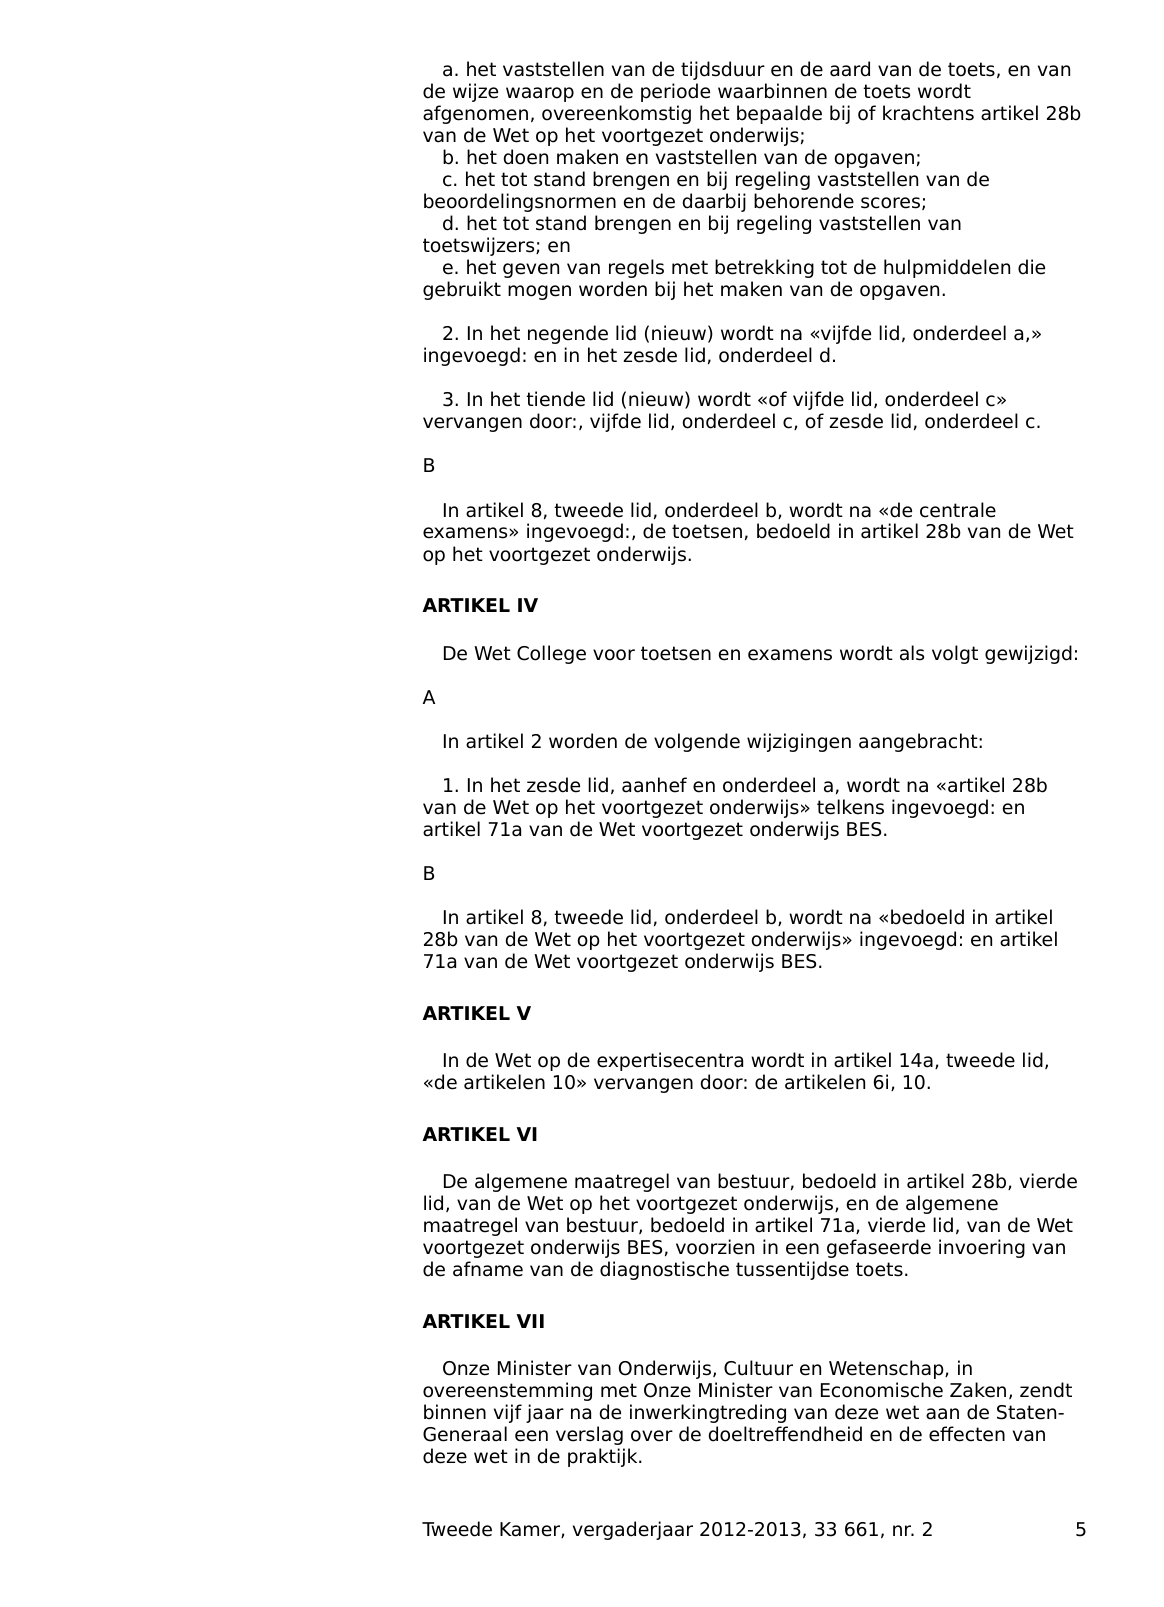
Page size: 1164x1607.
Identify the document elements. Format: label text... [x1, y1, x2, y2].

subtitle ARTIKEL VI [422, 1124, 1087, 1146]
text 2. In het negende lid (nieuw) wordt na «vijfde lid, onderdeel a,» ingevoegd: en in het zesde lid, onderdeel d. [422, 323, 1087, 367]
text In de Wet op de expertisecentra wordt in artikel 14a, tweede lid, «de artikelen 10» vervangen door: de artikelen 6i, 10. [422, 1050, 1087, 1094]
subtitle ARTIKEL V [422, 1003, 1087, 1025]
text De Wet College voor toetsen en examens wordt als volgt gewijzigd: [422, 642, 1087, 664]
text B [422, 863, 1087, 885]
text In artikel 8, tweede lid, onderdeel b, wordt na «de centrale examens» ingevoegd:, de toetsen, bedoeld in artikel 28b van de Wet op het voortgezet onderwijs. [422, 499, 1087, 565]
text A [422, 687, 1087, 708]
text De algemene maatregel van bestuur, bedoeld in artikel 28b, vierde lid, van de Wet op het voortgezet onderwijs, en de algemene maatregel van bestuur, bedoeld in artikel 71a, vierde lid, van de Wet voortgezet onderwijs BES, voorzien in een gefaseerde invoering van de afname van de diagnostische tussentijdse toets. [422, 1171, 1087, 1281]
text 3. In het tiende lid (nieuw) wordt «of vijfde lid, onderdeel c» vervangen door:, vijfde lid, onderdeel c, of zesde lid, onderdeel c. [422, 389, 1087, 433]
subtitle ARTIKEL VII [422, 1311, 1087, 1333]
text In artikel 8, tweede lid, onderdeel b, wordt na «bedoeld in artikel 28b van de Wet op het voortgezet onderwijs» ingevoegd: en artikel 71a van de Wet voortgezet onderwijs BES. [422, 907, 1087, 973]
text a. het vaststellen van de tijdsduur en de aard van de toets, en van de wijze waarop en de periode waarbinnen de toets wordt afgenomen, overeenkomstig het bepaalde bij of krachtens artikel 28b van de Wet op het voortgezet onderwijs; [422, 59, 1087, 147]
subtitle ARTIKEL IV [422, 595, 1087, 617]
text c. het tot stand brengen en bij regeling vaststellen van de beoordelingsnormen en de daarbij behorende scores; [422, 169, 1087, 213]
text B [422, 455, 1087, 477]
text d. het tot stand brengen en bij regeling vaststellen van toetswijzers; en [422, 213, 1087, 257]
text e. het geven van regels met betrekking tot de hulpmiddelen die gebruikt mogen worden bij het maken van de opgaven. [422, 257, 1087, 301]
text b. het doen maken en vaststellen van de opgaven; [422, 147, 1087, 169]
text 1. In het zesde lid, aanhef en onderdeel a, wordt na «artikel 28b van de Wet op het voortgezet onderwijs» telkens ingevoegd: en artikel 71a van de Wet voortgezet onderwijs BES. [422, 775, 1087, 841]
text Onze Minister van Onderwijs, Cultuur en Wetenschap, in overeenstemming met Onze Minister van Economische Zaken, zendt binnen vijf jaar na de inwerkingtreding van deze wet aan de Staten-Generaal een verslag over de doeltreffendheid en de effecten van deze wet in de praktijk. [422, 1358, 1087, 1468]
text In artikel 2 worden de volgende wijzigingen aangebracht: [422, 731, 1087, 753]
